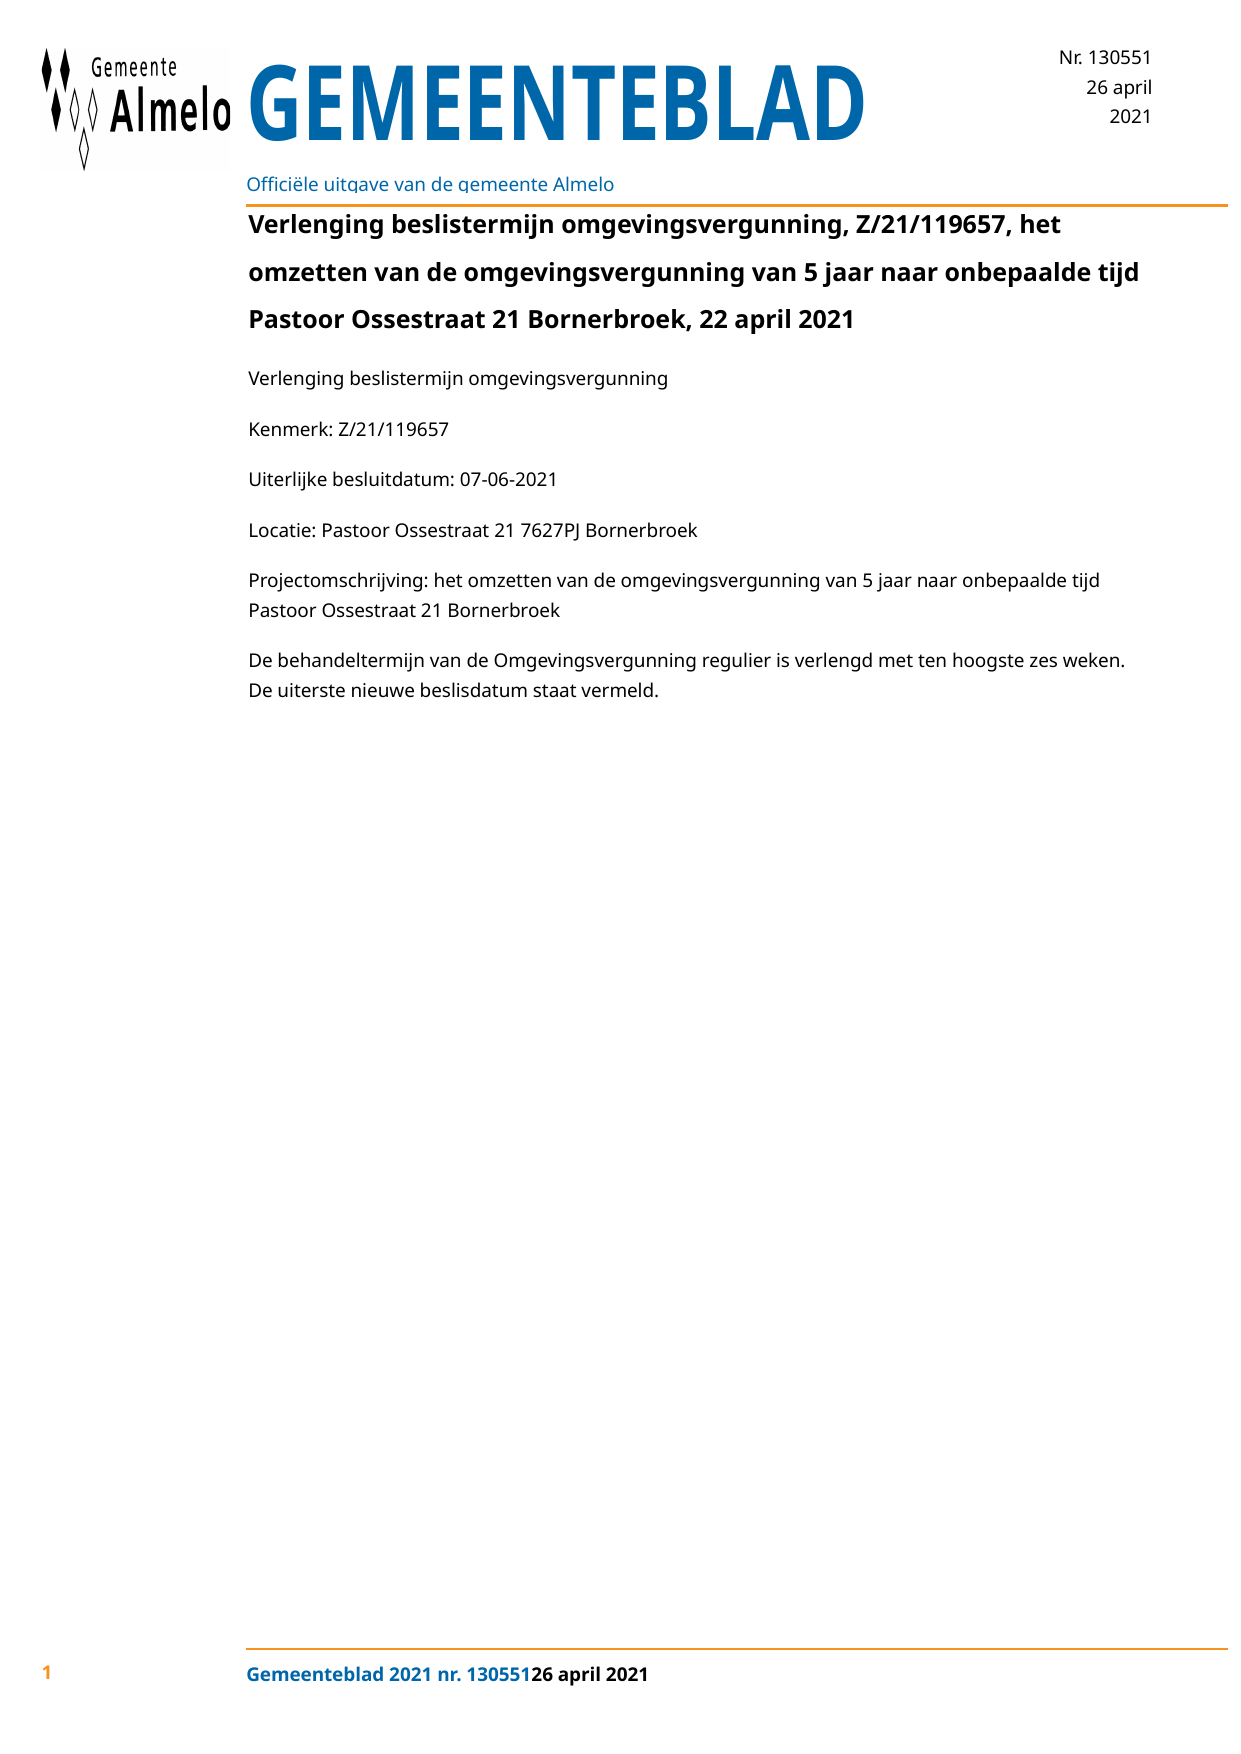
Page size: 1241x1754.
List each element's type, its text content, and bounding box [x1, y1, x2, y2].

text De behandeltermijn van de Omgevingsvergunning regulier is verlengd met ten hoogste zes weken. De uiterste nieuwe beslisdatum staat vermeld. [248, 647, 1152, 702]
text Verlenging beslistermijn omgevingsvergunning, Z/21/119657, het omzetten van de omgevingsvergunning van 5 jaar naar onbepaalde tijd Pastoor Ossestraat 21 Bornerbroek, 22 april 2021 [248, 207, 1152, 336]
picture [41, 47, 231, 172]
text Uiterlijke besluitdatum: 07-06-2021 [248, 466, 1152, 492]
text Locatie: Pastoor Ossestraat 21 7627PJ Bornerbroek [248, 517, 1152, 542]
text Kenmerk: Z/21/119657 [248, 416, 1152, 442]
text Projectomschrijving: het omzetten van de omgevingsvergunning van 5 jaar naar onbepaalde tijd Pastoor Ossestraat 21 Bornerbroek [248, 567, 1152, 622]
text Verlenging beslistermijn omgevingsvergunning [248, 366, 1152, 391]
